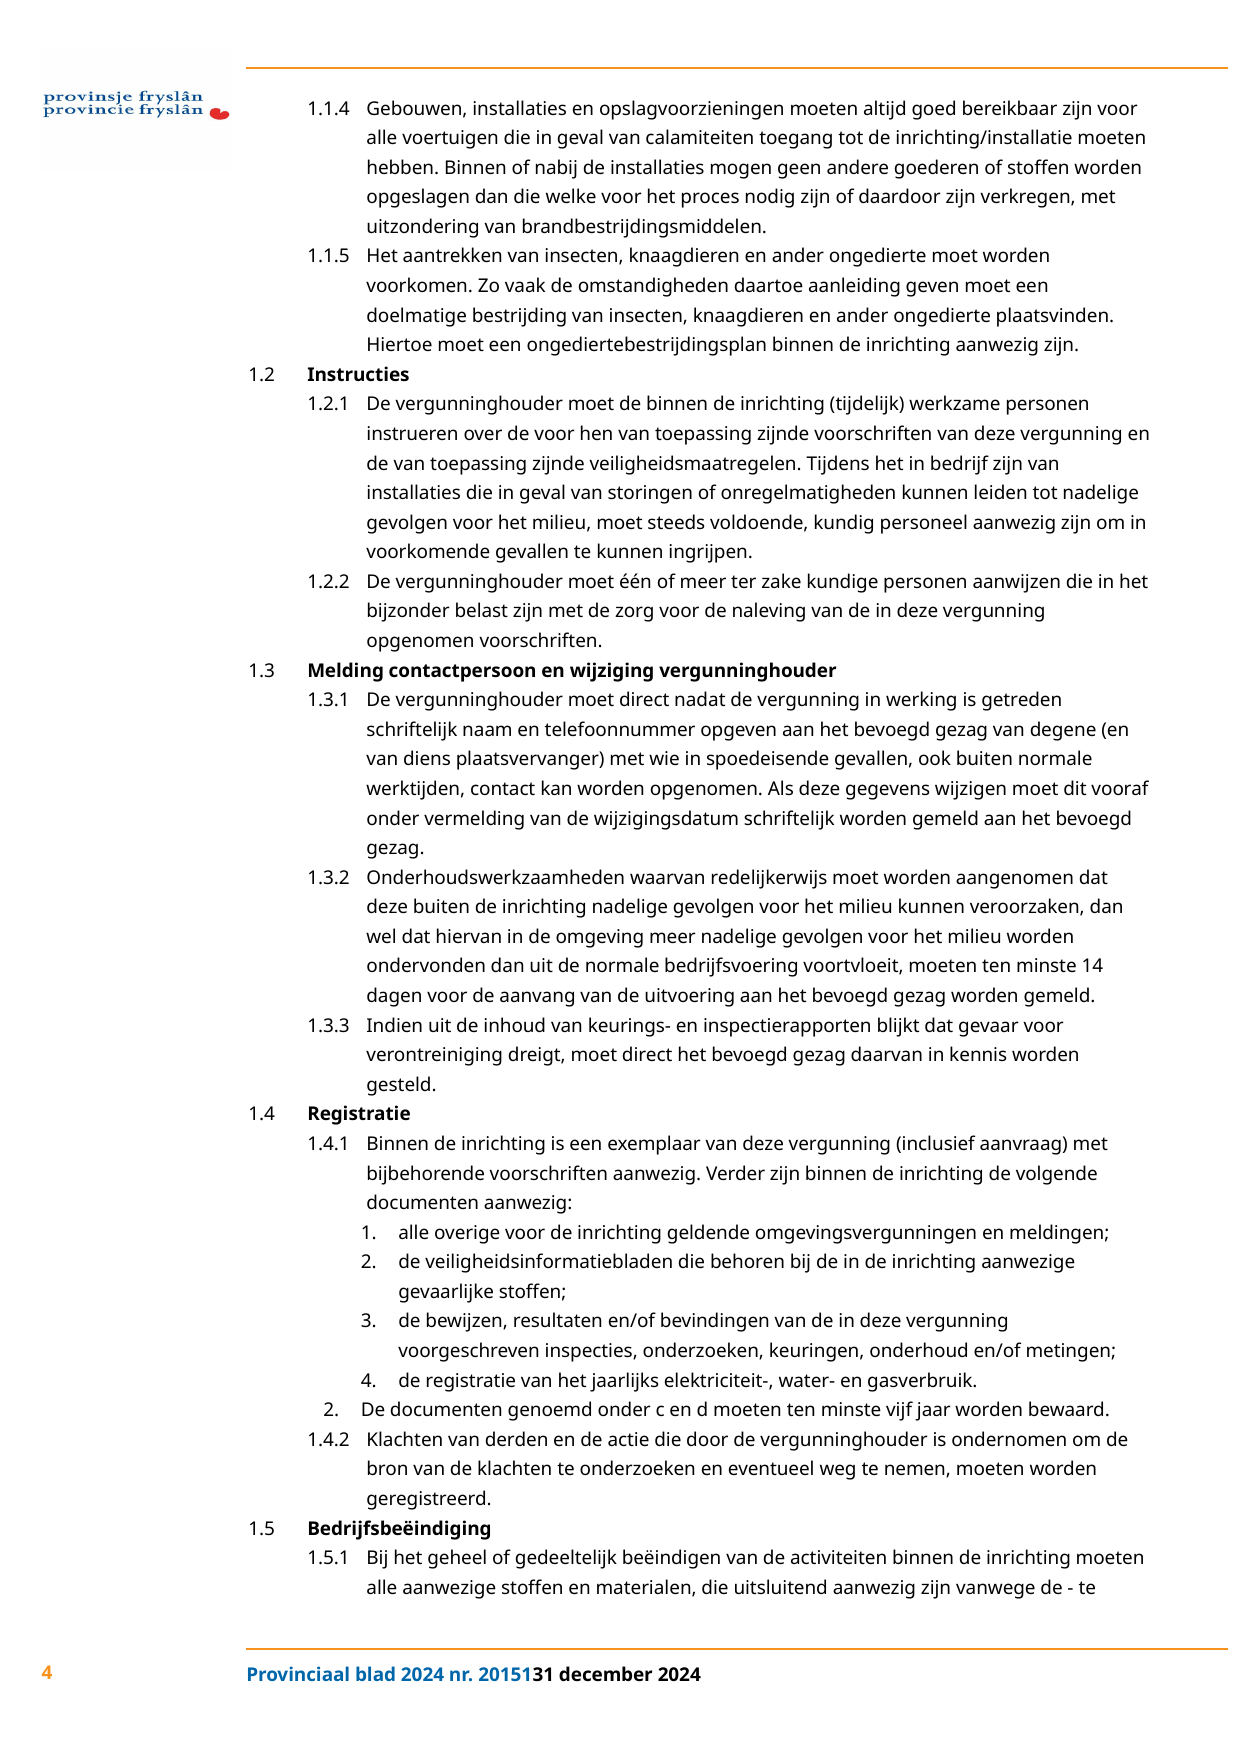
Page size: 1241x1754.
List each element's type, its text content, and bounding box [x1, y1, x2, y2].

list Onderhoudswerkzaamheden waarvan redelijkerwijs moet worden aangenomen dat deze buiten de inrichting nadelige gevolgen voor het milieu kunnen veroorzaken, dan wel dat hiervan in de omgeving meer nadelige gevolgen voor het milieu worden ondervonden dan uit de normale bedrijfsvoering voortvloeit, moeten ten minste 14 dagen voor de aanvang van de uitvoering aan het bevoegd gezag worden gemeld. [307, 864, 1152, 1008]
list Bedrijfsbeëindiging [248, 1515, 1152, 1541]
list Gebouwen, installaties en opslagvoorzieningen moeten altijd goed bereikbaar zijn voor alle voertuigen die in geval van calamiteiten toegang tot de inrichting/installatie moeten hebben. Binnen of nabij de installaties mogen geen andere goederen of stoffen worden opgeslagen dan die welke voor het proces nodig zijn of daardoor zijn verkregen, met uitzondering van brandbestrijdingsmiddelen. [307, 95, 1152, 239]
list De vergunninghouder moet direct nadat de vergunning in werking is getreden schriftelijk naam en telefoonnummer opgeven aan het bevoegd gezag van degene (en van diens plaatsvervanger) met wie in spoedeisende gevallen, ook buiten normale werktijden, contact kan worden opgenomen. Als deze gegevens wijzigen moet dit vooraf onder vermelding van de wijzigingsdatum schriftelijk worden gemeld aan het bevoegd gezag. [307, 686, 1152, 860]
list Bij het geheel of gedeeltelijk beëindigen van de activiteiten binnen de inrichting moeten alle aanwezige stoffen en materialen, die uitsluitend aanwezig zijn vanwege de - te [307, 1544, 1152, 1600]
picture [41, 47, 231, 172]
list Registratie [248, 1101, 1152, 1126]
list Indien uit de inhoud van keurings- en inspectierapporten blijkt dat gevaar voor verontreiniging dreigt, moet direct het bevoegd gezag daarvan in kennis worden gesteld. [307, 1012, 1152, 1097]
list alle overige voor de inrichting geldende omgevingsvergunningen en meldingen; [361, 1219, 1152, 1245]
list De documenten genoemd onder c en d moeten ten minste vijf jaar worden bewaard. [323, 1396, 1152, 1422]
list Instructies [248, 361, 1152, 387]
list De vergunninghouder moet één of meer ter zake kundige personen aanwijzen die in het bijzonder belast zijn met de zorg voor de naleving van de in deze vergunning opgenomen voorschriften. [307, 568, 1152, 653]
list Het aantrekken van insecten, knaagdieren en ander ongedierte moet worden voorkomen. Zo vaak de omstandigheden daartoe aanleiding geven moet een doelmatige bestrijding van insecten, knaagdieren en ander ongedierte plaatsvinden. Hiertoe moet een ongediertebestrijdingsplan binnen de inrichting aanwezig zijn. [307, 243, 1152, 357]
list Klachten van derden en de actie die door de vergunninghouder is ondernomen om de bron van de klachten te onderzoeken en eventueel weg te nemen, moeten worden geregistreerd. [307, 1426, 1152, 1511]
list de veiligheidsinformatiebladen die behoren bij de in de inrichting aanwezige gevaarlijke stoffen; [361, 1248, 1152, 1304]
list de bewijzen, resultaten en/of bevindingen van de in deze vergunning voorgeschreven inspecties, onderzoeken, keuringen, onderhoud en/of metingen; [361, 1308, 1152, 1363]
list Melding contactpersoon en wijziging vergunninghouder [248, 657, 1152, 683]
list de registratie van het jaarlijks elektriciteit-, water- en gasverbruik. [361, 1367, 1152, 1393]
list De vergunninghouder moet de binnen de inrichting (tijdelijk) werkzame personen instrueren over de voor hen van toepassing zijnde voorschriften van deze vergunning en de van toepassing zijnde veiligheidsmaatregelen. Tijdens het in bedrijf zijn van installaties die in geval van storingen of onregelmatigheden kunnen leiden tot nadelige gevolgen voor het milieu, moet steeds voldoende, kundig personeel aanwezig zijn om in voorkomende gevallen te kunnen ingrijpen. [307, 391, 1152, 564]
list Binnen de inrichting is een exemplaar van deze vergunning (inclusief aanvraag) met bijbehorende voorschriften aanwezig. Verder zijn binnen de inrichting de volgende documenten aanwezig: [307, 1130, 1152, 1215]
